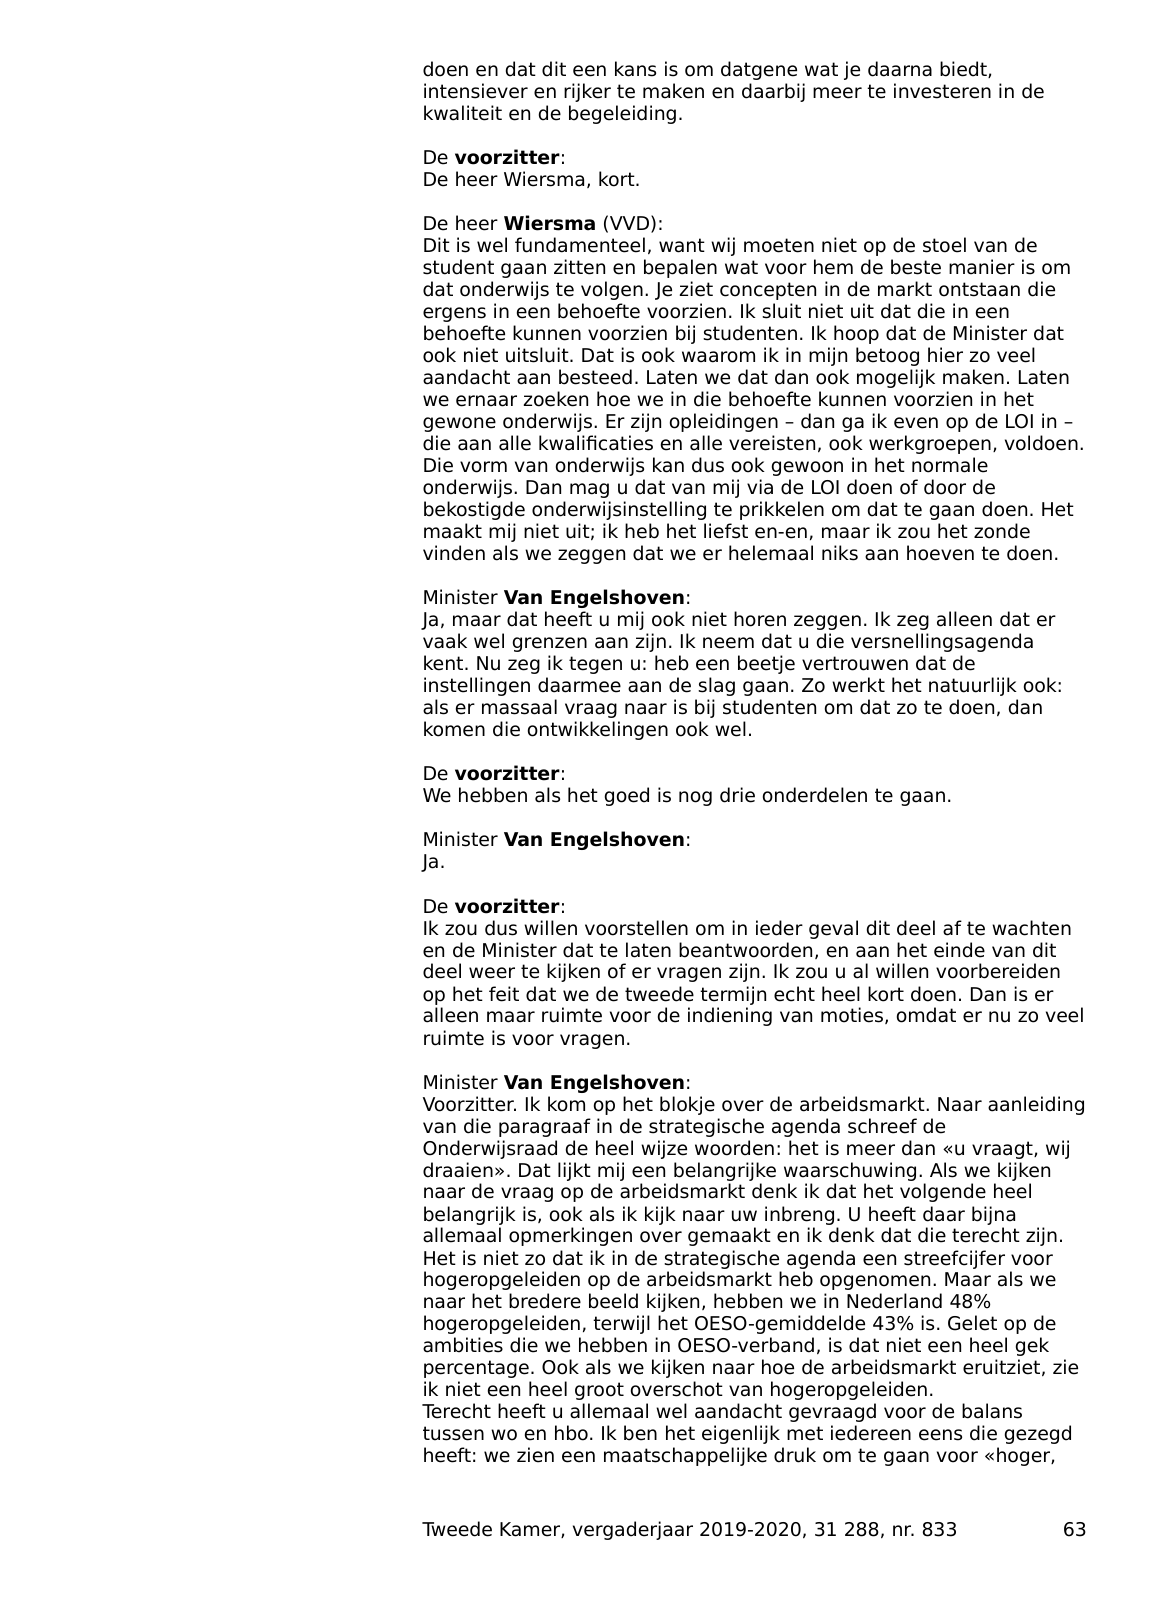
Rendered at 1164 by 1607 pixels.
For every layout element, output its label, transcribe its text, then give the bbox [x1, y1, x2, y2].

text doen en dat dit een kans is om datgene wat je daarna biedt, intensiever en rijker te maken en daarbij meer te investeren in de kwaliteit en de begeleiding. [422, 59, 1087, 125]
text Minister Van Engelshoven: [422, 587, 1087, 609]
text Voorzitter. Ik kom op het blokje over de arbeidsmarkt. Naar aanleiding van die paragraaf in de strategische agenda schreef de Onderwijsraad de heel wijze woorden: het is meer dan «u vraagt, wij draaien». Dat lijkt mij een belangrijke waarschuwing. Als we kijken naar de vraag op de arbeidsmarkt denk ik dat het volgende heel belangrijk is, ook als ik kijk naar uw inbreng. U heeft daar bijna allemaal opmerkingen over gemaakt en ik denk dat die terecht zijn. Het is niet zo dat ik in de strategische agenda een streefcijfer voor hogeropgeleiden op de arbeidsmarkt heb opgenomen. Maar als we naar het bredere beeld kijken, hebben we in Nederland 48% hogeropgeleiden, terwijl het OESO-gemiddelde 43% is. Gelet op de ambities die we hebben in OESO-verband, is dat niet een heel gek percentage. Ook als we kijken naar hoe de arbeidsmarkt eruitziet, zie ik niet een heel groot overschot van hogeropgeleiden. [422, 1093, 1087, 1401]
text Minister Van Engelshoven: [422, 829, 1087, 851]
text Ik zou dus willen voorstellen om in ieder geval dit deel af te wachten en de Minister dat te laten beantwoorden, en aan het einde van dit deel weer te kijken of er vragen zijn. Ik zou u al willen voorbereiden op het feit dat we de tweede termijn echt heel kort doen. Dan is er alleen maar ruimte voor de indiening van moties, omdat er nu zo veel ruimte is voor vragen. [422, 917, 1087, 1049]
text We hebben als het goed is nog drie onderdelen te gaan. [422, 785, 1087, 807]
text Minister Van Engelshoven: [422, 1072, 1087, 1093]
text De heer Wiersma, kort. [422, 169, 1087, 191]
text Ja, maar dat heeft u mij ook niet horen zeggen. Ik zeg alleen dat er vaak wel grenzen aan zijn. Ik neem dat u die versnellingsagenda kent. Nu zeg ik tegen u: heb een beetje vertrouwen dat de instellingen daarmee aan de slag gaan. Zo werkt het natuurlijk ook: als er massaal vraag naar is bij studenten om dat zo te doen, dan komen die ontwikkelingen ook wel. [422, 609, 1087, 741]
text De voorzitter: [422, 763, 1087, 785]
text De voorzitter: [422, 896, 1087, 917]
text De heer Wiersma (VVD): [422, 213, 1087, 235]
text Terecht heeft u allemaal wel aandacht gevraagd voor de balans tussen wo en hbo. Ik ben het eigenlijk met iedereen eens die gezegd heeft: we zien een maatschappelijke druk om te gaan voor «hoger, [422, 1401, 1087, 1467]
text Dit is wel fundamenteel, want wij moeten niet op de stoel van de student gaan zitten en bepalen wat voor hem de beste manier is om dat onderwijs te volgen. Je ziet concepten in de markt ontstaan die ergens in een behoefte voorzien. Ik sluit niet uit dat die in een behoefte kunnen voorzien bij studenten. Ik hoop dat de Minister dat ook niet uitsluit. Dat is ook waarom ik in mijn betoog hier zo veel aandacht aan besteed. Laten we dat dan ook mogelijk maken. Laten we ernaar zoeken hoe we in die behoefte kunnen voorzien in het gewone onderwijs. Er zijn opleidingen – dan ga ik even op de LOI in – die aan alle kwalificaties en alle vereisten, ook werkgroepen, voldoen. Die vorm van onderwijs kan dus ook gewoon in het normale onderwijs. Dan mag u dat van mij via de LOI doen of door de bekostigde onderwijsinstelling te prikkelen om dat te gaan doen. Het maakt mij niet uit; ik heb het liefst en-en, maar ik zou het zonde vinden als we zeggen dat we er helemaal niks aan hoeven te doen. [422, 235, 1087, 565]
text Ja. [422, 851, 1087, 873]
text De voorzitter: [422, 147, 1087, 169]
